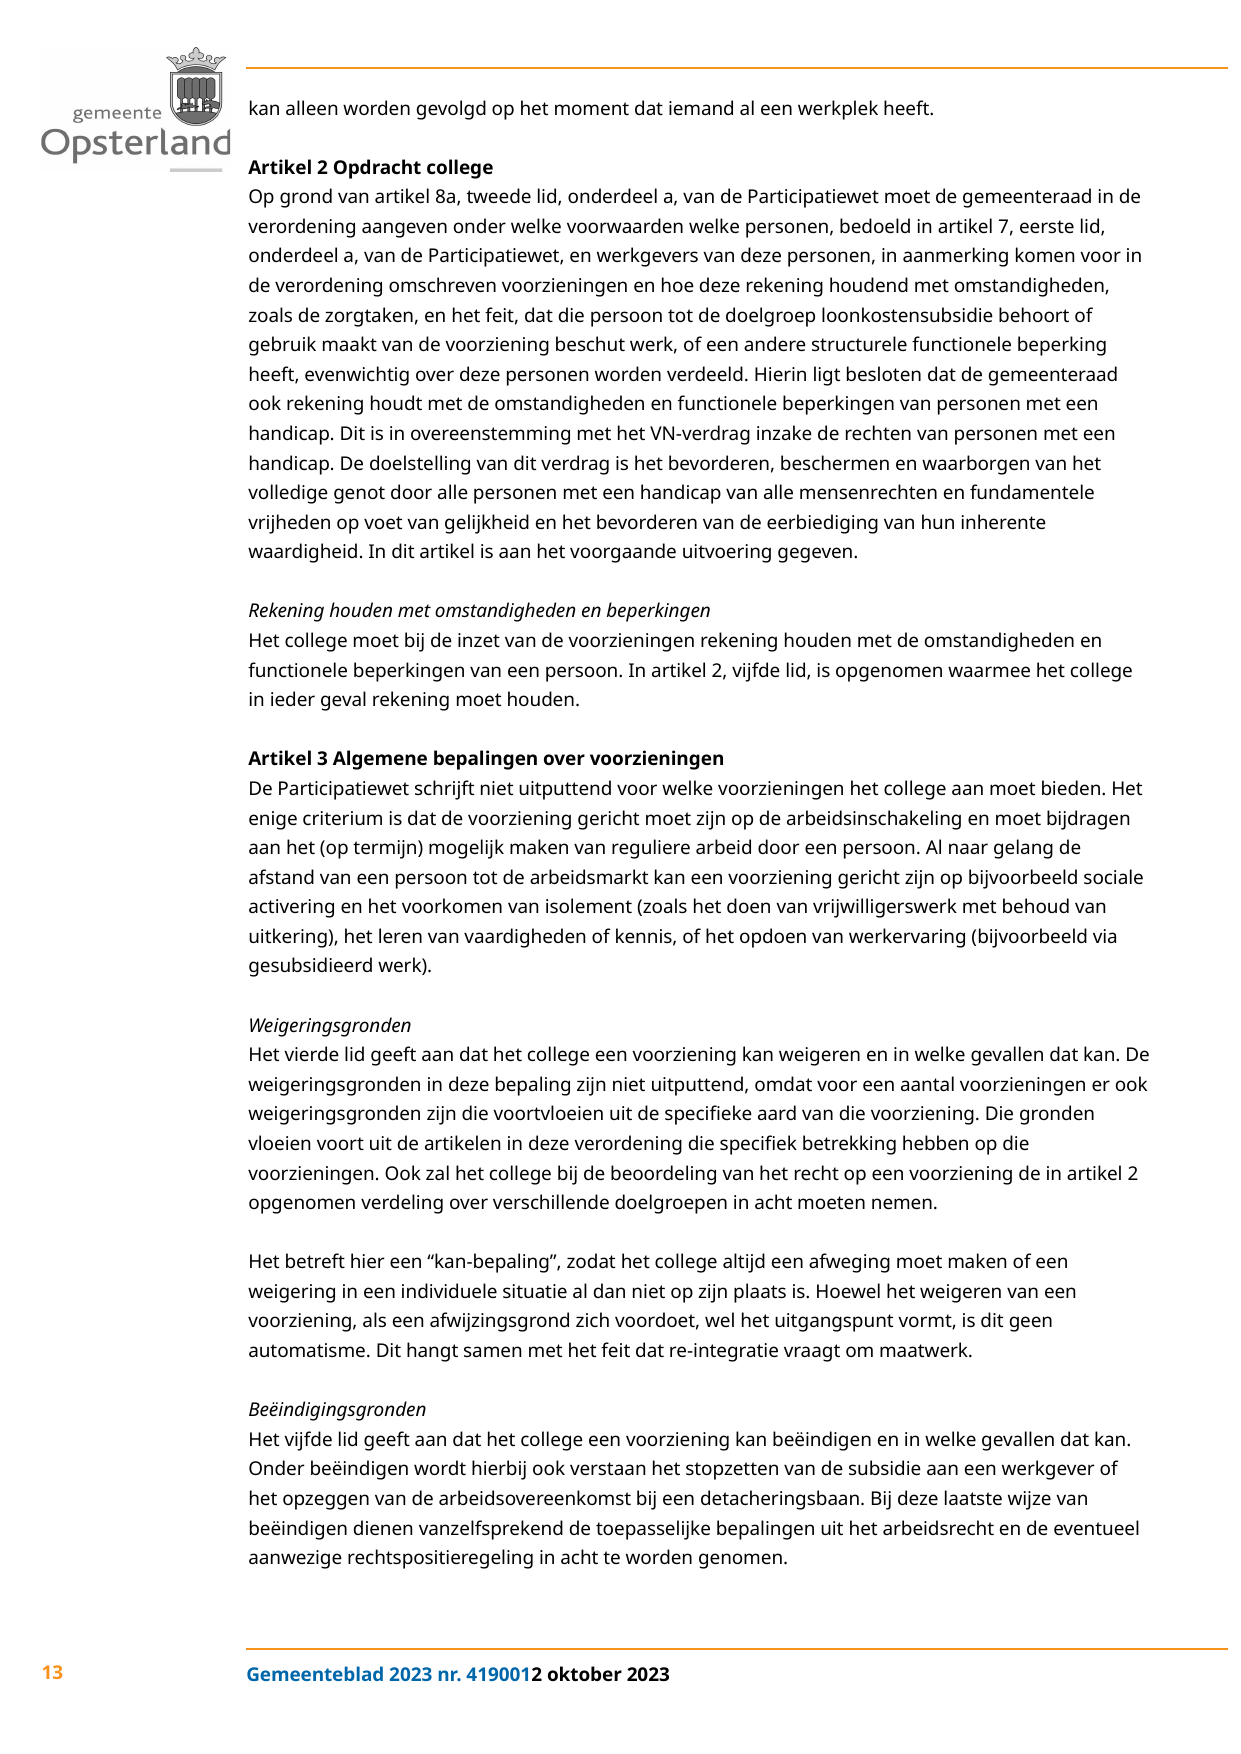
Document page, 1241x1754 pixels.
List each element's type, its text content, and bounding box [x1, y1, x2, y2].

text Het college moet bij de inzet van de voorzieningen rekening houden met de omstandigheden en functionele beperkingen van een persoon. In artikel 2, vijfde lid, is opgenomen waarmee het college in ieder geval rekening moet houden. [248, 627, 1152, 712]
text Het vijfde lid geeft aan dat het college een voorziening kan beëindigen en in welke gevallen dat kan. Onder beëindigen wordt hierbij ook verstaan het stopzetten van de subsidie aan een werkgever of het opzeggen van de arbeidsovereenkomst bij een detacheringsbaan. Bij deze laatste wijze van beëindigen dienen vanzelfsprekend de toepasselijke bepalingen uit het arbeidsrecht en de eventueel aanwezige rechtspositieregeling in acht te worden genomen. [248, 1426, 1152, 1570]
text kan alleen worden gevolgd op het moment dat iemand al een werkplek heeft. [248, 95, 1152, 121]
text Op grond van artikel 8a, tweede lid, onderdeel a, van de Participatiewet moet de gemeenteraad in de verordening aangeven onder welke voorwaarden welke personen, bedoeld in artikel 7, eerste lid, onderdeel a, van de Participatiewet, en werkgevers van deze personen, in aanmerking komen voor in de verordening omschreven voorzieningen en hoe deze rekening houdend met omstandigheden, zoals de zorgtaken, en het feit, dat die persoon tot de doelgroep loonkostensubsidie behoort of gebruik maakt van de voorziening beschut werk, of een andere structurele functionele beperking heeft, evenwichtig over deze personen worden verdeeld. Hierin ligt besloten dat de gemeenteraad ook rekening houdt met de omstandigheden en functionele beperkingen van personen met een handicap. Dit is in overeenstemming met het VN-verdrag inzake de rechten van personen met een handicap. De doelstelling van dit verdrag is het bevorderen, beschermen en waarborgen van het volledige genot door alle personen met een handicap van alle mensenrechten en fundamentele vrijheden op voet van gelijkheid en het bevorderen van de eerbiediging van hun inherente waardigheid. In dit artikel is aan het voorgaande uitvoering gegeven. [248, 183, 1152, 564]
picture [41, 47, 231, 172]
text Rekening houden met omstandigheden en beperkingen [248, 598, 1152, 623]
text Artikel 2 Opdracht college [248, 154, 1152, 180]
text De Participatiewet schrijft niet uitputtend voor welke voorzieningen het college aan moet bieden. Het enige criterium is dat de voorziening gericht moet zijn op de arbeidsinschakeling en moet bijdragen aan het (op termijn) mogelijk maken van reguliere arbeid door een persoon. Al naar gelang de afstand van een persoon tot de arbeidsmarkt kan een voorziening gericht zijn op bijvoorbeeld sociale activering en het voorkomen van isolement (zoals het doen van vrijwilligerswerk met behoud van uitkering), het leren van vaardigheden of kennis, of het opdoen van werkervaring (bijvoorbeeld via gesubsidieerd werk). [248, 775, 1152, 978]
text Het betreft hier een “kan-bepaling”, zodat het college altijd een afweging moet maken of een weigering in een individuele situatie al dan niet op zijn plaats is. Hoewel het weigeren van een voorziening, als een afwijzingsgrond zich voordoet, wel het uitgangspunt vormt, is dit geen automatisme. Dit hangt samen met het feit dat re-integratie vraagt om maatwerk. [248, 1248, 1152, 1363]
text Beëindigingsgronden [248, 1396, 1152, 1422]
text Artikel 3 Algemene bepalingen over voorzieningen [248, 746, 1152, 771]
text Weigeringsgronden [248, 1012, 1152, 1038]
text Het vierde lid geeft aan dat het college een voorziening kan weigeren en in welke gevallen dat kan. De weigeringsgronden in deze bepaling zijn niet uitputtend, omdat voor een aantal voorzieningen er ook weigeringsgronden zijn die voortvloeien uit de specifieke aard van die voorziening. Die gronden vloeien voort uit de artikelen in deze verordening die specifiek betrekking hebben op die voorzieningen. Ook zal het college bij de beoordeling van het recht op een voorziening de in artikel 2 opgenomen verdeling over verschillende doelgroepen in acht moeten nemen. [248, 1041, 1152, 1215]
